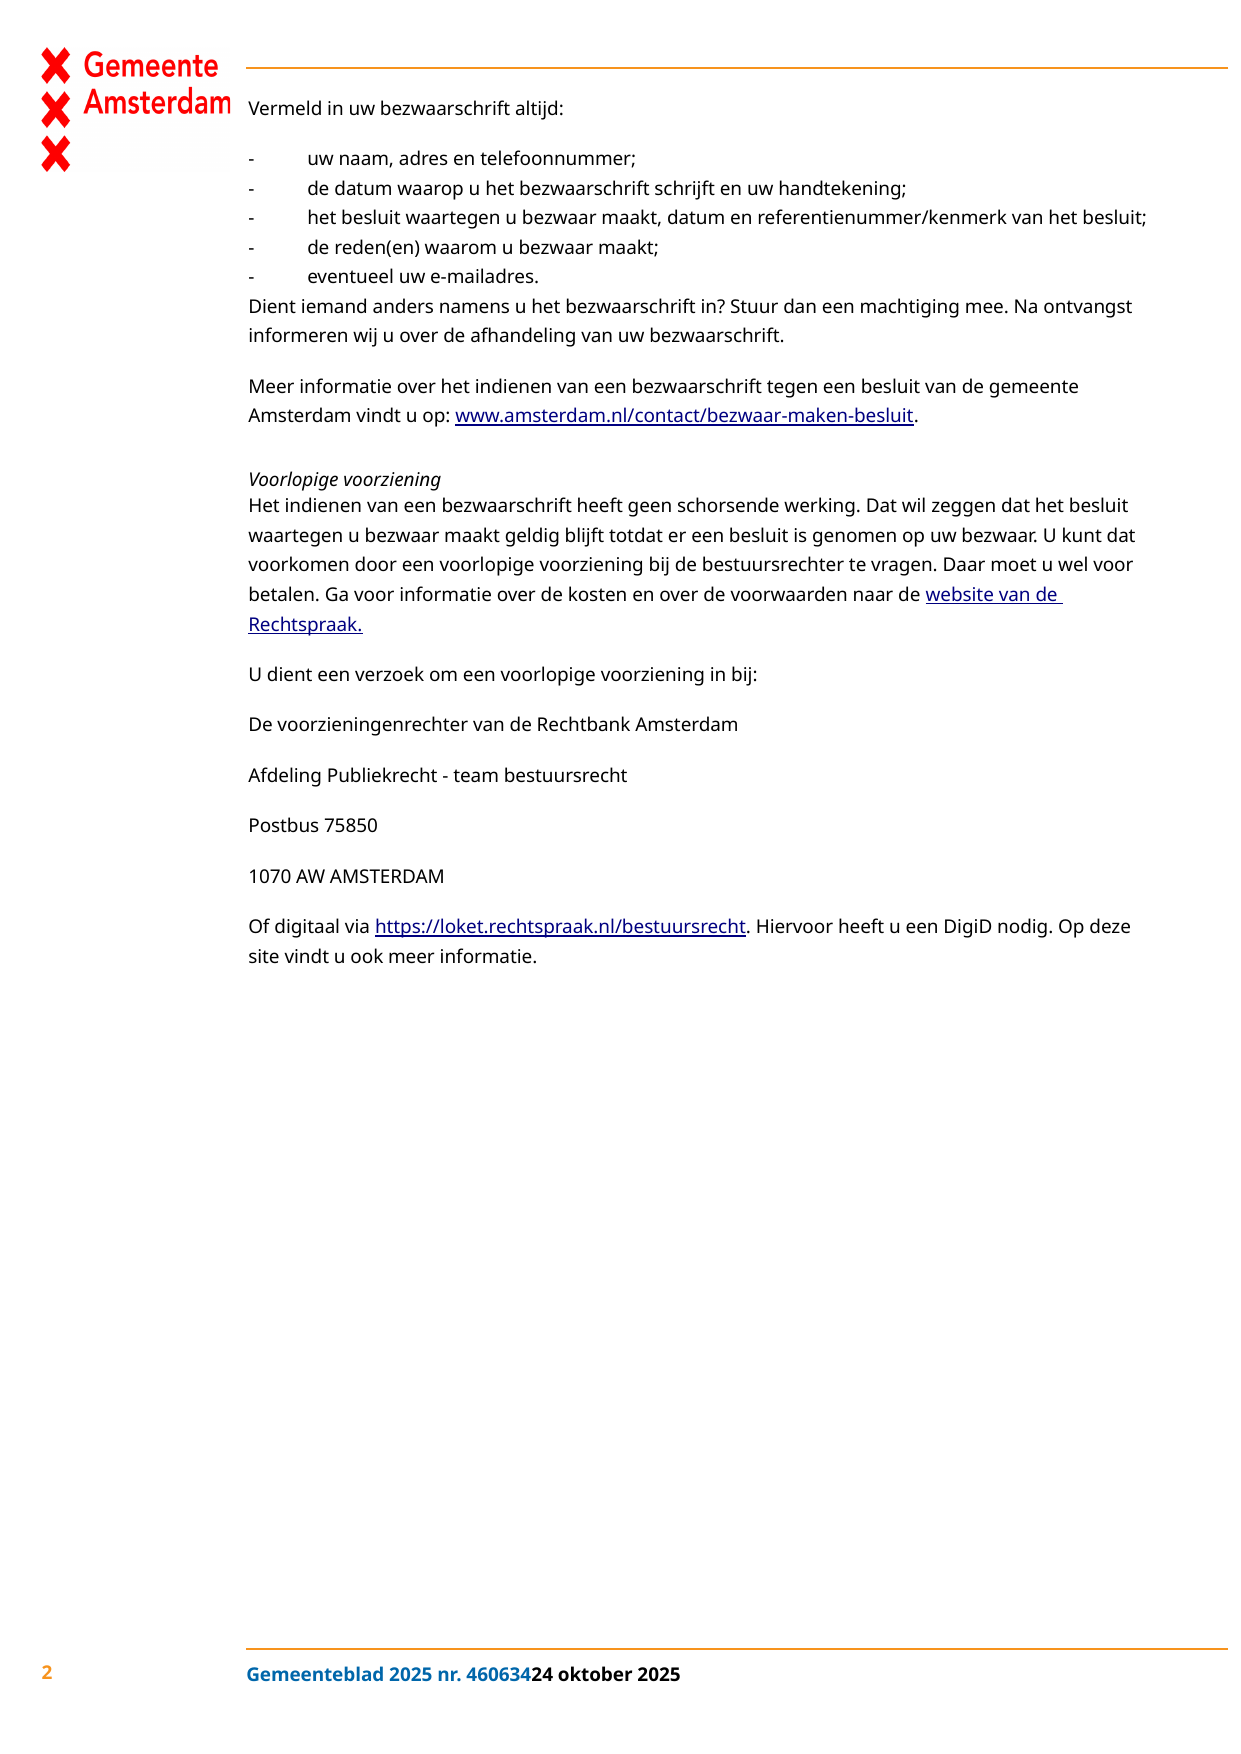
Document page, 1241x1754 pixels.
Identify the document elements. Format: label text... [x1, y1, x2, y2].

list eventueel uw e-mailadres. [248, 263, 1152, 289]
text De voorzieningenrechter van de Rechtbank Amsterdam [248, 712, 1152, 737]
list de datum waarop u het bezwaarschrift schrijft en uw handtekening; [248, 175, 1152, 201]
list uw naam, adres en telefoonnummer; [248, 145, 1152, 171]
list de reden(en) waarom u bezwaar maakt; [248, 234, 1152, 260]
text 1070 AW AMSTERDAM [248, 863, 1152, 888]
text Dient iemand anders namens u het bezwaarschrift in? Stuur dan een machtiging mee. Na ontvangst informeren wij u over de afhandeling van uw bezwaarschrift. [248, 293, 1152, 348]
list het besluit waartegen u bezwaar maakt, datum en referentienummer/kenmerk van het besluit; [248, 204, 1152, 230]
text Postbus 75850 [248, 812, 1152, 838]
text Vermeld in uw bezwaarschrift altijd: [248, 95, 1152, 121]
text Het indienen van een bezwaarschrift heeft geen schorsende werking. Dat wil zeggen dat het besluit waartegen u bezwaar maakt geldig blijft totdat er een besluit is genomen op uw bezwaar. U kunt dat voorkomen door een voorlopige voorziening bij de bestuursrechter te vragen. Daar moet u wel voor betalen. Ga voor informatie over de kosten en over de voorwaarden naar de website van de Rechtspraak. [248, 492, 1152, 636]
text Voorlopige voorziening [248, 467, 1152, 492]
text Of digitaal via https://loket.rechtspraak.nl/bestuursrecht. Hiervoor heeft u een DigiD nodig. Op deze site vindt u ook meer informatie. [248, 913, 1152, 968]
text U dient een verzoek om een voorlopige voorziening in bij: [248, 661, 1152, 687]
text Afdeling Publiekrecht - team bestuursrecht [248, 762, 1152, 788]
text Meer informatie over het indienen van een bezwaarschrift tegen een besluit van de gemeente Amsterdam vindt u op: www.amsterdam.nl/contact/bezwaar-maken-besluit. [248, 373, 1152, 428]
picture [41, 47, 231, 172]
